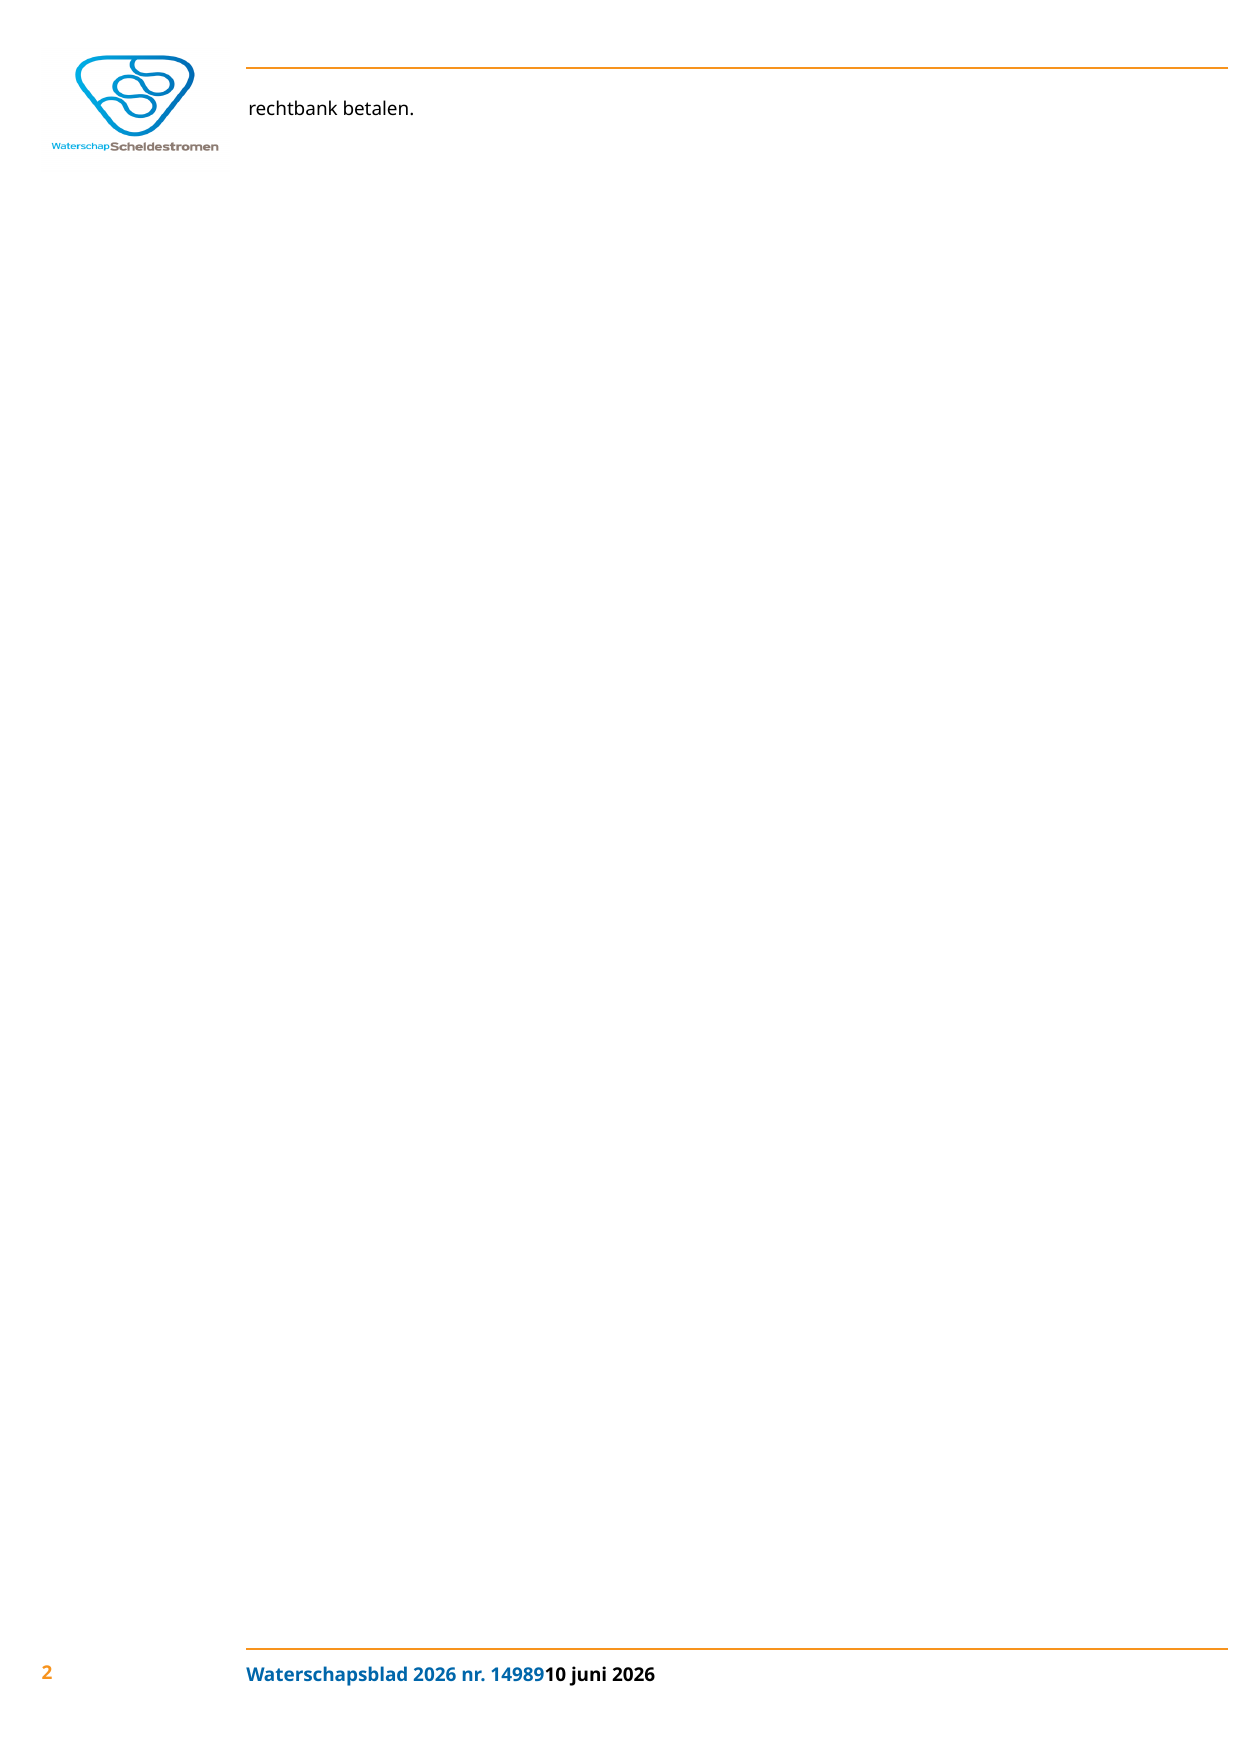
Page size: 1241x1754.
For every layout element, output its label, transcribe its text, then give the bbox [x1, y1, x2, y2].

picture [41, 47, 231, 172]
text rechtbank betalen. [248, 95, 1152, 121]
